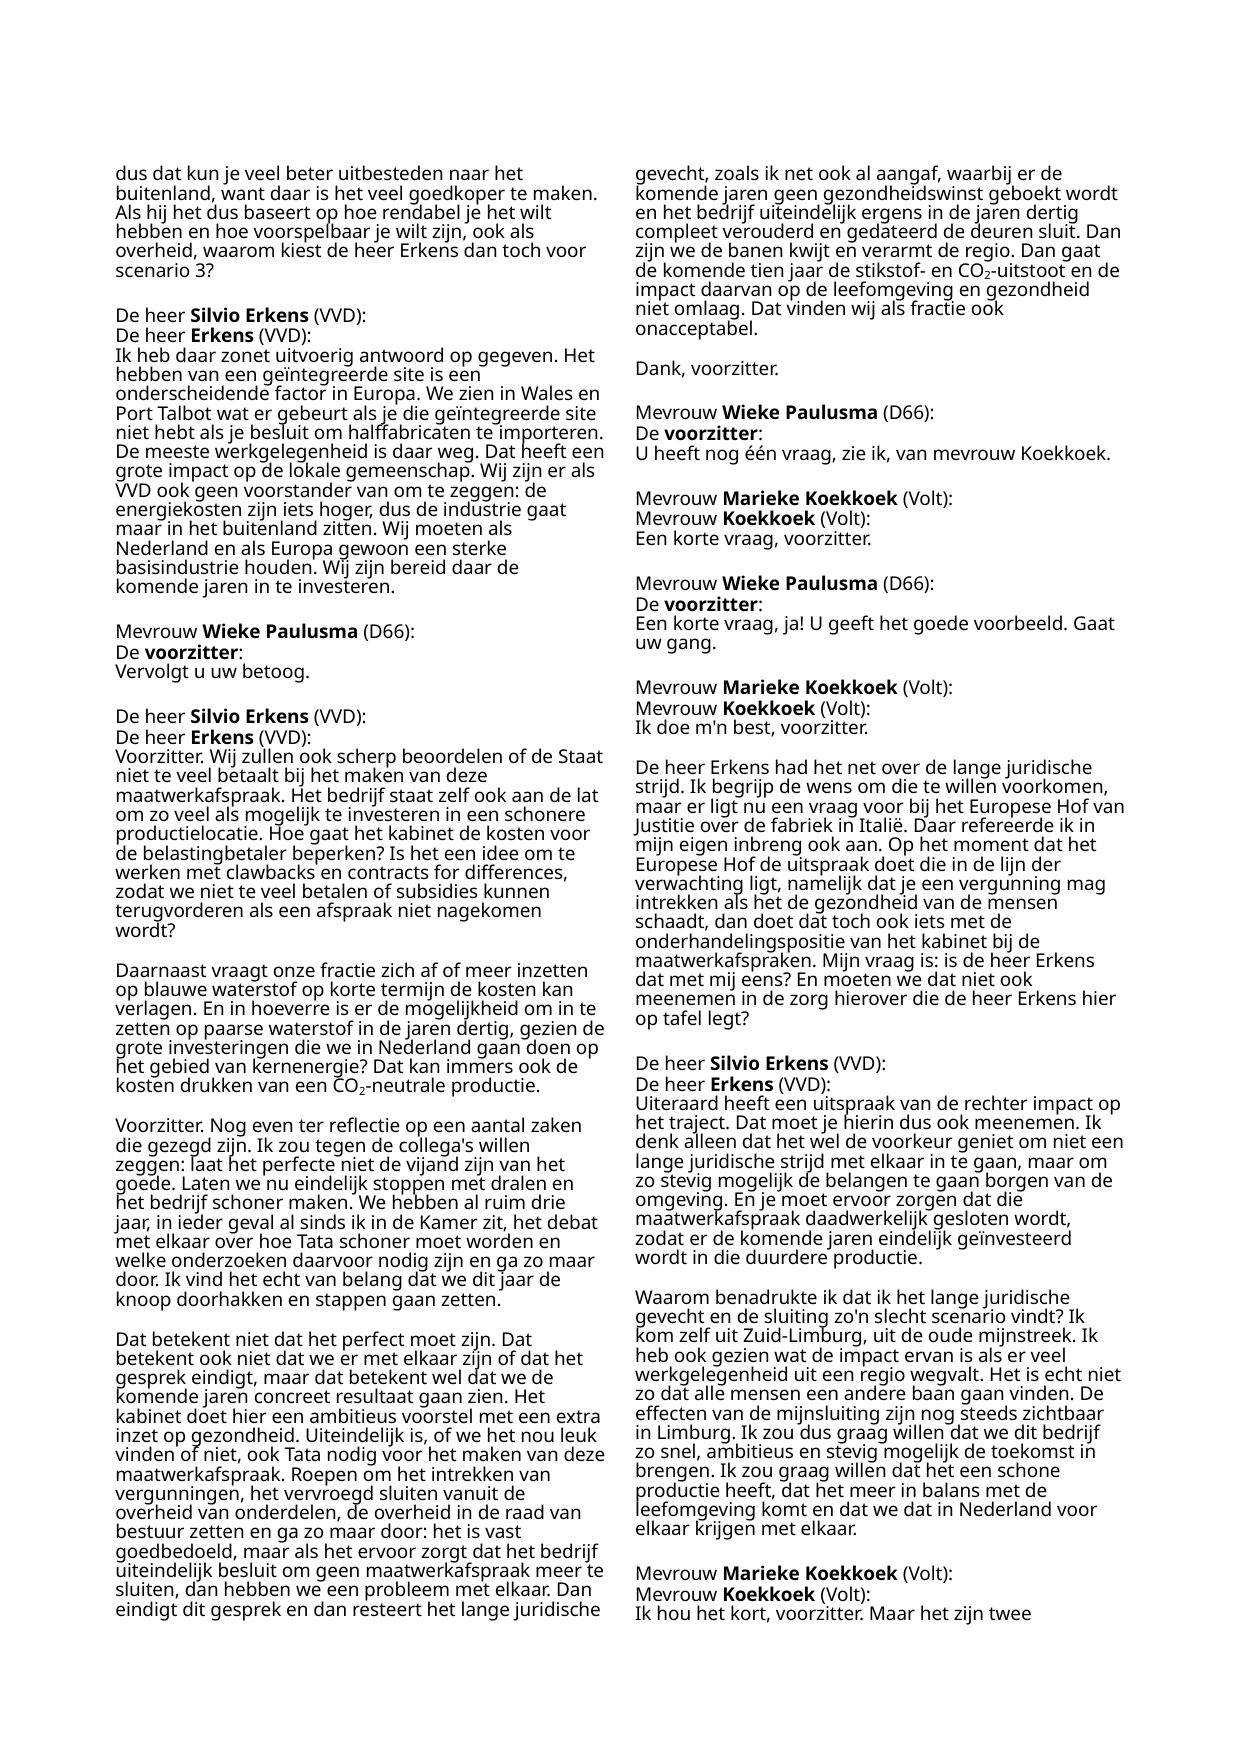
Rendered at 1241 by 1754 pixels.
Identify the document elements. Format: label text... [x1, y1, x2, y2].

text Voorzitter. Wij zullen ook scherp beoordelen of de Staat niet te veel betaalt bij het maken van deze maatwerkafspraak. Het bedrijf staat zelf ook aan de lat om zo veel als mogelijk te investeren in een schonere productielocatie. Hoe gaat het kabinet de kosten voor de belastingbetaler beperken? Is het een idee om te werken met clawbacks en contracts for differences, zodat we niet te veel betalen of subsidies kunnen terugvorderen als een afspraak niet nagekomen wordt? [115, 748, 605, 941]
text Waarom benadrukte ik dat ik het lange juridische gevecht en de sluiting zo'n slecht scenario vindt? Ik kom zelf uit Zuid-Limburg, uit de oude mijnstreek. Ik heb ook gezien wat de impact ervan is als er veel werkgelegenheid uit een regio wegvalt. Het is echt niet zo dat alle mensen een andere baan gaan vinden. De effecten van de mijnsluiting zijn nog steeds zichtbaar in Limburg. Ik zou dus graag willen dat we dit bedrijf zo snel, ambitieus en stevig mogelijk de toekomst in brengen. Ik zou graag willen dat het een schone productie heeft, dat het meer in balans met de leefomgeving komt en dat we dat in Nederland voor elkaar krijgen met elkaar. [635, 1289, 1125, 1539]
text De heer Erkens (VVD): [635, 1076, 1125, 1095]
text De heer Erkens (VVD): [115, 327, 605, 347]
text Mevrouw Marieke Koekkoek (Volt): [635, 674, 1125, 700]
text De voorzitter: [635, 596, 1125, 615]
text Mevrouw Koekkoek (Volt): [635, 1586, 1125, 1605]
text De heer Silvio Erkens (VVD): [115, 703, 605, 729]
text Mevrouw Wieke Paulusma (D66): [635, 570, 1125, 596]
text Ik hou het kort, voorzitter. Maar het zijn twee [635, 1605, 1125, 1624]
text Mevrouw Koekkoek (Volt): [635, 700, 1125, 719]
text Ik heb daar zonet uitvoerig antwoord op gegeven. Het hebben van een geïntegreerde site is een onderscheidende factor in Europa. We zien in Wales en Port Talbot wat er gebeurt als je die geïntegreerde site niet hebt als je besluit om halffabricaten te importeren. De meeste werkgelegenheid is daar weg. Dat heeft een grote impact op de lokale gemeenschap. Wij zijn er als VVD ook geen voorstander van om te zeggen: de energiekosten zijn iets hoger, dus de industrie gaat maar in het buitenland zitten. Wij moeten als Nederland en als Europa gewoon een sterke basisindustrie houden. Wij zijn bereid daar de komende jaren in te investeren. [115, 347, 605, 597]
text Ik doe m'n best, voorzitter. [635, 719, 1125, 738]
text Een korte vraag, ja! U geeft het goede voorbeeld. Gaat uw gang. [635, 615, 1125, 653]
text De heer Silvio Erkens (VVD): [115, 302, 605, 327]
text Vervolgt u uw betoog. [115, 663, 605, 682]
text Dank, voorzitter. [635, 359, 1125, 379]
text De heer Erkens had het net over de lange juridische strijd. Ik begrijp de wens om die te willen voorkomen, maar er ligt nu een vraag voor bij het Europese Hof van Justitie over de fabriek in Italië. Daar refereerde ik in mijn eigen inbreng ook aan. Op het moment dat het Europese Hof de uitspraak doet die in de lijn der verwachting ligt, namelijk dat je een vergunning mag intrekken als het de gezondheid van de mensen schaadt, dan doet dat toch ook iets met de onderhandelingspositie van het kabinet bij de maatwerkafspraken. Mijn vraag is: is de heer Erkens dat met mij eens? En moeten we dat niet ook meenemen in de zorg hierover die de heer Erkens hier op tafel legt? [635, 759, 1125, 1029]
text dus dat kun je veel beter uitbesteden naar het buitenland, want daar is het veel goedkoper te maken. Als hij het dus baseert op hoe rendabel je het wilt hebben en hoe voorspelbaar je wilt zijn, ook als overheid, waarom kiest de heer Erkens dan toch voor scenario 3? [115, 165, 605, 281]
text De voorzitter: [635, 425, 1125, 444]
text De heer Silvio Erkens (VVD): [635, 1050, 1125, 1076]
text U heeft nog één vraag, zie ik, van mevrouw Koekkoek. [635, 444, 1125, 464]
text Mevrouw Marieke Koekkoek (Volt): [635, 485, 1125, 510]
text Daarnaast vraagt onze fractie zich af of meer inzetten op blauwe waterstof op korte termijn de kosten kan verlagen. En in hoeverre is er de mogelijkheid om in te zetten op paarse waterstof in de jaren dertig, gezien de grote investeringen die we in Nederland gaan doen op het gebied van kernenergie? Dat kan immers ook de kosten drukken van een CO2-neutrale productie. [115, 962, 605, 1097]
text De voorzitter: [115, 644, 605, 663]
text gevecht, zoals ik net ook al aangaf, waarbij er de komende jaren geen gezondheidswinst geboekt wordt en het bedrijf uiteindelijk ergens in de jaren dertig compleet verouderd en gedateerd de deuren sluit. Dan zijn we de banen kwijt en verarmt de regio. Dan gaat de komende tien jaar de stikstof- en CO2-uitstoot en de impact daarvan op de leefomgeving en gezondheid niet omlaag. Dat vinden wij als fractie ook onacceptabel. [635, 165, 1125, 339]
text Dat betekent niet dat het perfect moet zijn. Dat betekent ook niet dat we er met elkaar zijn of dat het gesprek eindigt, maar dat betekent wel dat we de komende jaren concreet resultaat gaan zien. Het kabinet doet hier een ambitieus voorstel met een extra inzet op gezondheid. Uiteindelijk is, of we het nou leuk vinden of niet, ook Tata nodig voor het maken van deze maatwerkafspraak. Roepen om het intrekken van vergunningen, het vervroegd sluiten vanuit de overheid van onderdelen, de overheid in de raad van bestuur zetten en ga zo maar door: het is vast goedbedoeld, maar als het ervoor zorgt dat het bedrijf uiteindelijk besluit om geen maatwerkafspraak meer te sluiten, dan hebben we een probleem met elkaar. Dan eindigt dit gesprek en dan resteert het lange juridische [115, 1331, 605, 1620]
text Mevrouw Koekkoek (Volt): [635, 510, 1125, 530]
text Mevrouw Wieke Paulusma (D66): [635, 399, 1125, 425]
text Uiteraard heeft een uitspraak van de rechter impact op het traject. Dat moet je hierin dus ook meenemen. Ik denk alleen dat het wel de voorkeur geniet om niet een lange juridische strijd met elkaar in te gaan, maar om zo stevig mogelijk de belangen te gaan borgen van de omgeving. En je moet ervoor zorgen dat die maatwerkafspraak daadwerkelijk gesloten wordt, zodat er de komende jaren eindelijk geïnvesteerd wordt in die duurdere productie. [635, 1095, 1125, 1268]
text De heer Erkens (VVD): [115, 729, 605, 748]
text Mevrouw Marieke Koekkoek (Volt): [635, 1560, 1125, 1586]
text Voorzitter. Nog even ter reflectie op een aantal zaken die gezegd zijn. Ik zou tegen de collega's willen zeggen: laat het perfecte niet de vijand zijn van het goede. Laten we nu eindelijk stoppen met dralen en het bedrijf schoner maken. We hebben al ruim drie jaar, in ieder geval al sinds ik in de Kamer zit, het debat met elkaar over hoe Tata schoner moet worden en welke onderzoeken daarvoor nodig zijn en ga zo maar door. Ik vind het echt van belang dat we dit jaar de knoop doorhakken en stappen gaan zetten. [115, 1117, 605, 1310]
text Mevrouw Wieke Paulusma (D66): [115, 618, 605, 644]
text Een korte vraag, voorzitter. [635, 530, 1125, 549]
